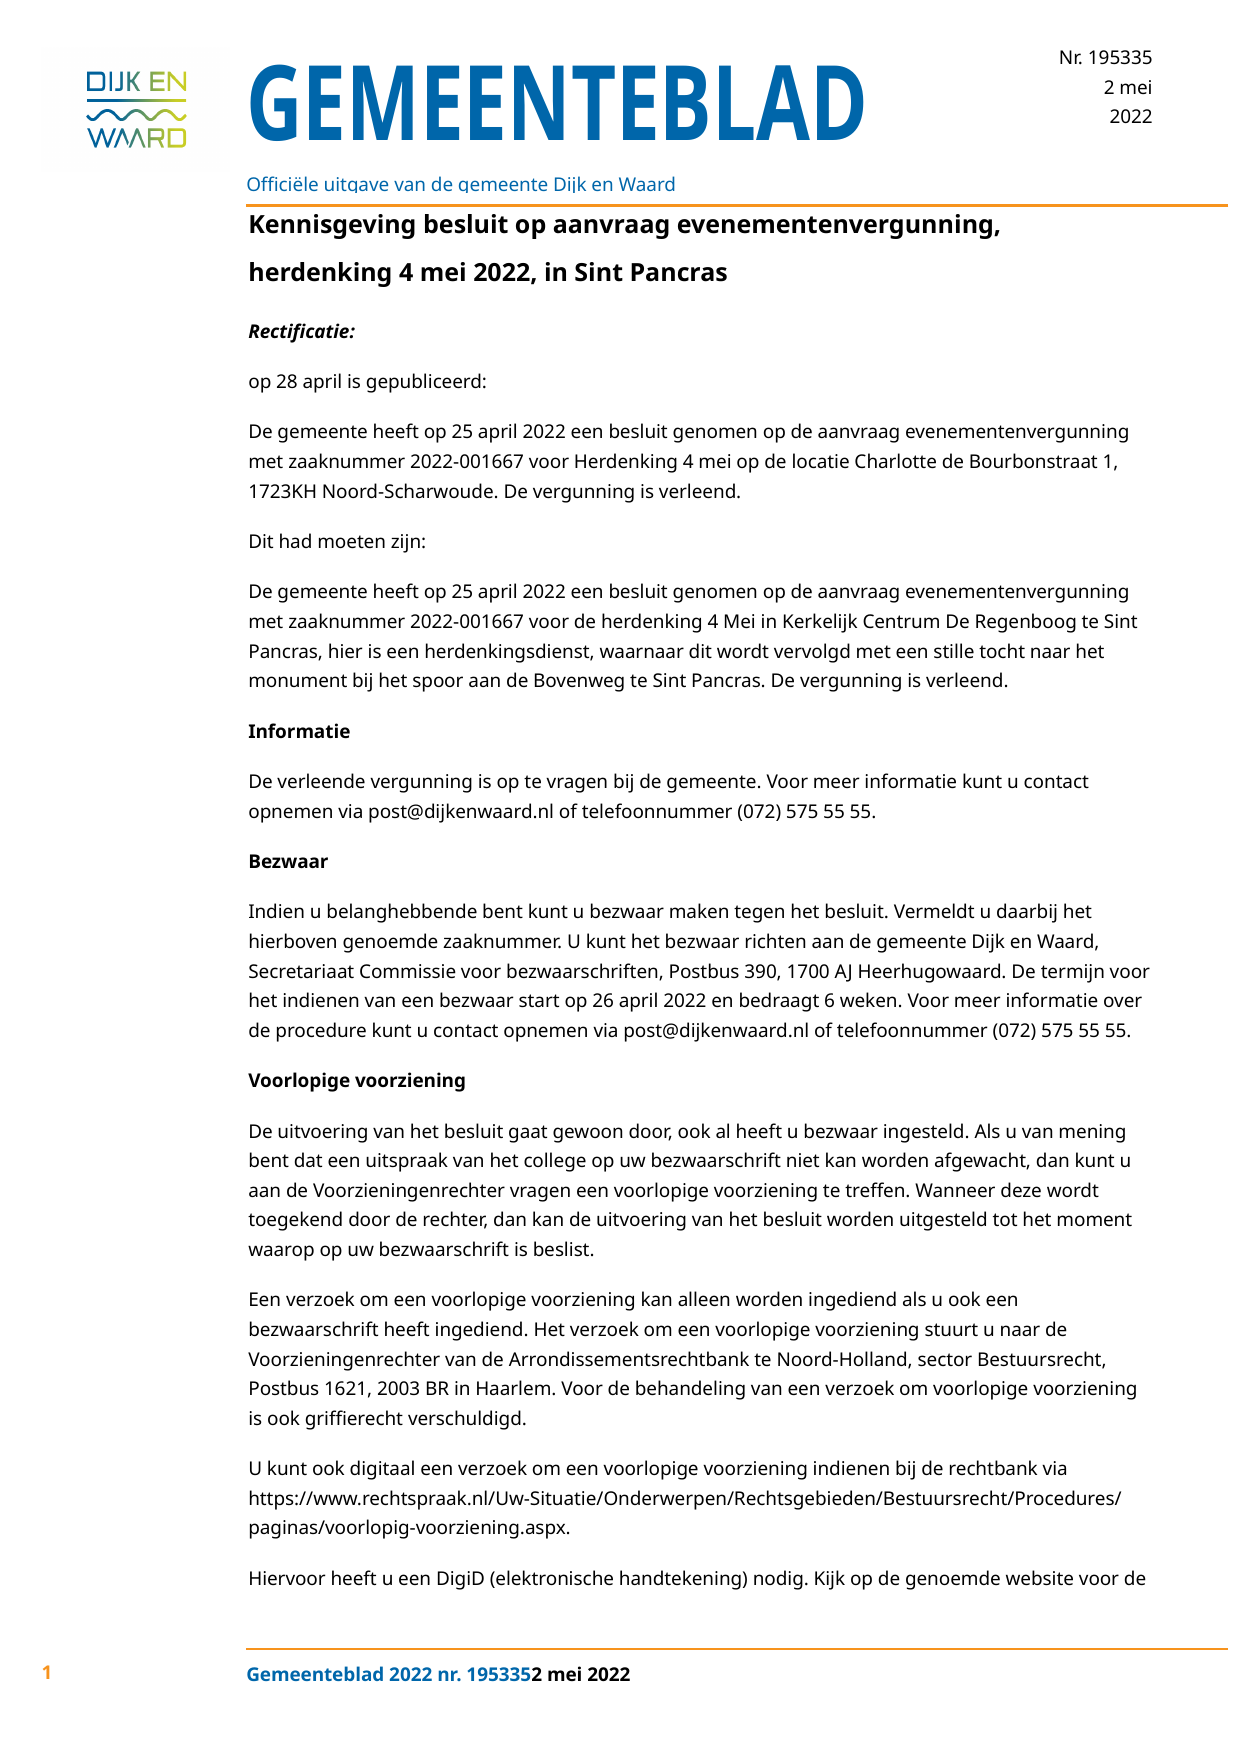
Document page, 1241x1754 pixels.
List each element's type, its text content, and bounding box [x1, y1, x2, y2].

text Bezwaar [248, 848, 1152, 874]
text U kunt ook digitaal een verzoek om een voorlopige voorziening indienen bij de rechtbank via https://www.rechtspraak.nl/Uw-Situatie/Onderwerpen/Rechtsgebieden/Bestuursrecht/Procedures/paginas/voorlopig-voorziening.aspx. [248, 1455, 1152, 1540]
text Een verzoek om een voorlopige voorziening kan alleen worden ingediend als u ook een bezwaarschrift heeft ingediend. Het verzoek om een voorlopige voorziening stuurt u naar de Voorzieningenrechter van de Arrondissementsrechtbank te Noord-Holland, sector Bestuursrecht, Postbus 1621, 2003 BR in Haarlem. Voor de behandeling van een verzoek om voorlopige voorziening is ook griffierecht verschuldigd. [248, 1287, 1152, 1431]
text Informatie [248, 718, 1152, 744]
text Hiervoor heeft u een DigiD (elektronische handtekening) nodig. Kijk op de genoemde website voor de [248, 1565, 1152, 1591]
text Voorlopige voorziening [248, 1067, 1152, 1093]
text Indien u belanghebbende bent kunt u bezwaar maken tegen het besluit. Vermeldt u daarbij het hierboven genoemde zaaknummer. U kunt het bezwaar richten aan de gemeente Dijk en Waard, Secretariaat Commissie voor bezwaarschriften, Postbus 390, 1700 AJ Heerhugowaard. De termijn voor het indienen van een bezwaar start op 26 april 2022 en bedraagt 6 weken. Voor meer informatie over de procedure kunt u contact opnemen via post@dijkenwaard.nl of telefoonnummer (072) 575 55 55. [248, 899, 1152, 1043]
text De uitvoering van het besluit gaat gewoon door, ook al heeft u bezwaar ingesteld. Als u van mening bent dat een uitspraak van het college op uw bezwaarschrift niet kan worden afgewacht, dan kunt u aan de Voorzieningenrechter vragen een voorlopige voorziening te treffen. Wanneer deze wordt toegekend door de rechter, dan kan de uitvoering van het besluit worden uitgesteld tot het moment waarop op uw bezwaarschrift is beslist. [248, 1118, 1152, 1262]
text Kennisgeving besluit op aanvraag evenementenvergunning, herdenking 4 mei 2022, in Sint Pancras [248, 207, 1152, 288]
text Rectificatie: [248, 318, 1152, 344]
text De gemeente heeft op 25 april 2022 een besluit genomen op de aanvraag evenementenvergunning met zaaknummer 2022-001667 voor de herdenking 4 Mei in Kerkelijk Centrum De Regenboog te Sint Pancras, hier is een herdenkingsdienst, waarnaar dit wordt vervolgd met een stille tocht naar het monument bij het spoor aan de Bovenweg te Sint Pancras. De vergunning is verleend. [248, 579, 1152, 693]
text De verleende vergunning is op te vragen bij de gemeente. Voor meer informatie kunt u contact opnemen via post@dijkenwaard.nl of telefoonnummer (072) 575 55 55. [248, 768, 1152, 824]
picture [41, 47, 231, 172]
text Dit had moeten zijn: [248, 528, 1152, 554]
text op 28 april is gepubliceerd: [248, 368, 1152, 394]
text De gemeente heeft op 25 april 2022 een besluit genomen op de aanvraag evenementenvergunning met zaaknummer 2022-001667 voor Herdenking 4 mei op de locatie Charlotte de Bourbonstraat 1, 1723KH Noord-Scharwoude. De vergunning is verleend. [248, 419, 1152, 504]
